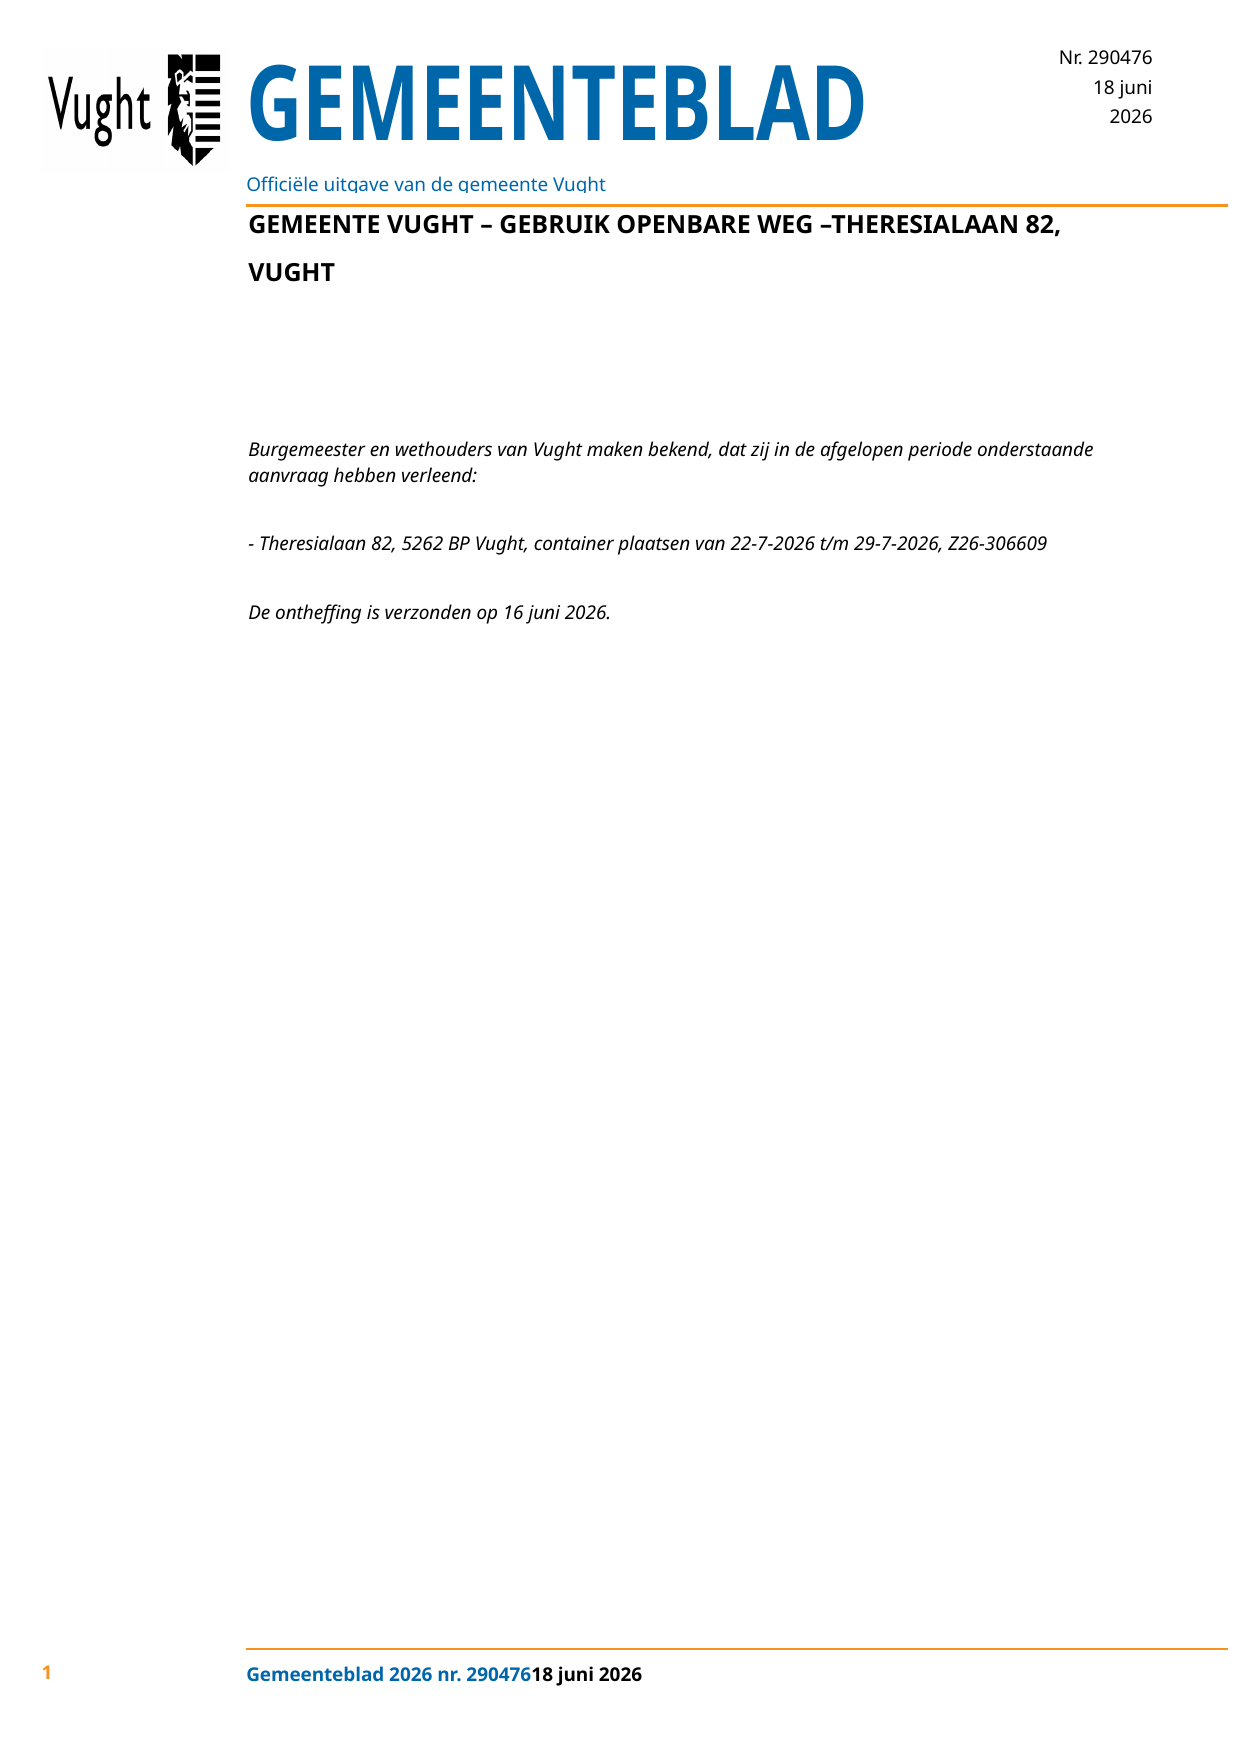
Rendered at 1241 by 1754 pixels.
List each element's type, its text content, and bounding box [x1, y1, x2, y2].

text - Theresialaan 82, 5262 BP Vught, container plaatsen van 22-7-2026 t/m 29-7-2026, Z26-306609 [248, 531, 1152, 556]
picture [41, 47, 231, 172]
text Burgemeester en wethouders van Vught maken bekend, dat zij in de afgelopen periode onderstaande aanvraag hebben verleend: [248, 436, 1152, 487]
text GEMEENTE VUGHT – GEBRUIK OPENBARE WEG –THERESIALAAN 82, VUGHT [248, 207, 1152, 288]
text De ontheffing is verzonden op 16 juni 2026. [248, 599, 1152, 625]
